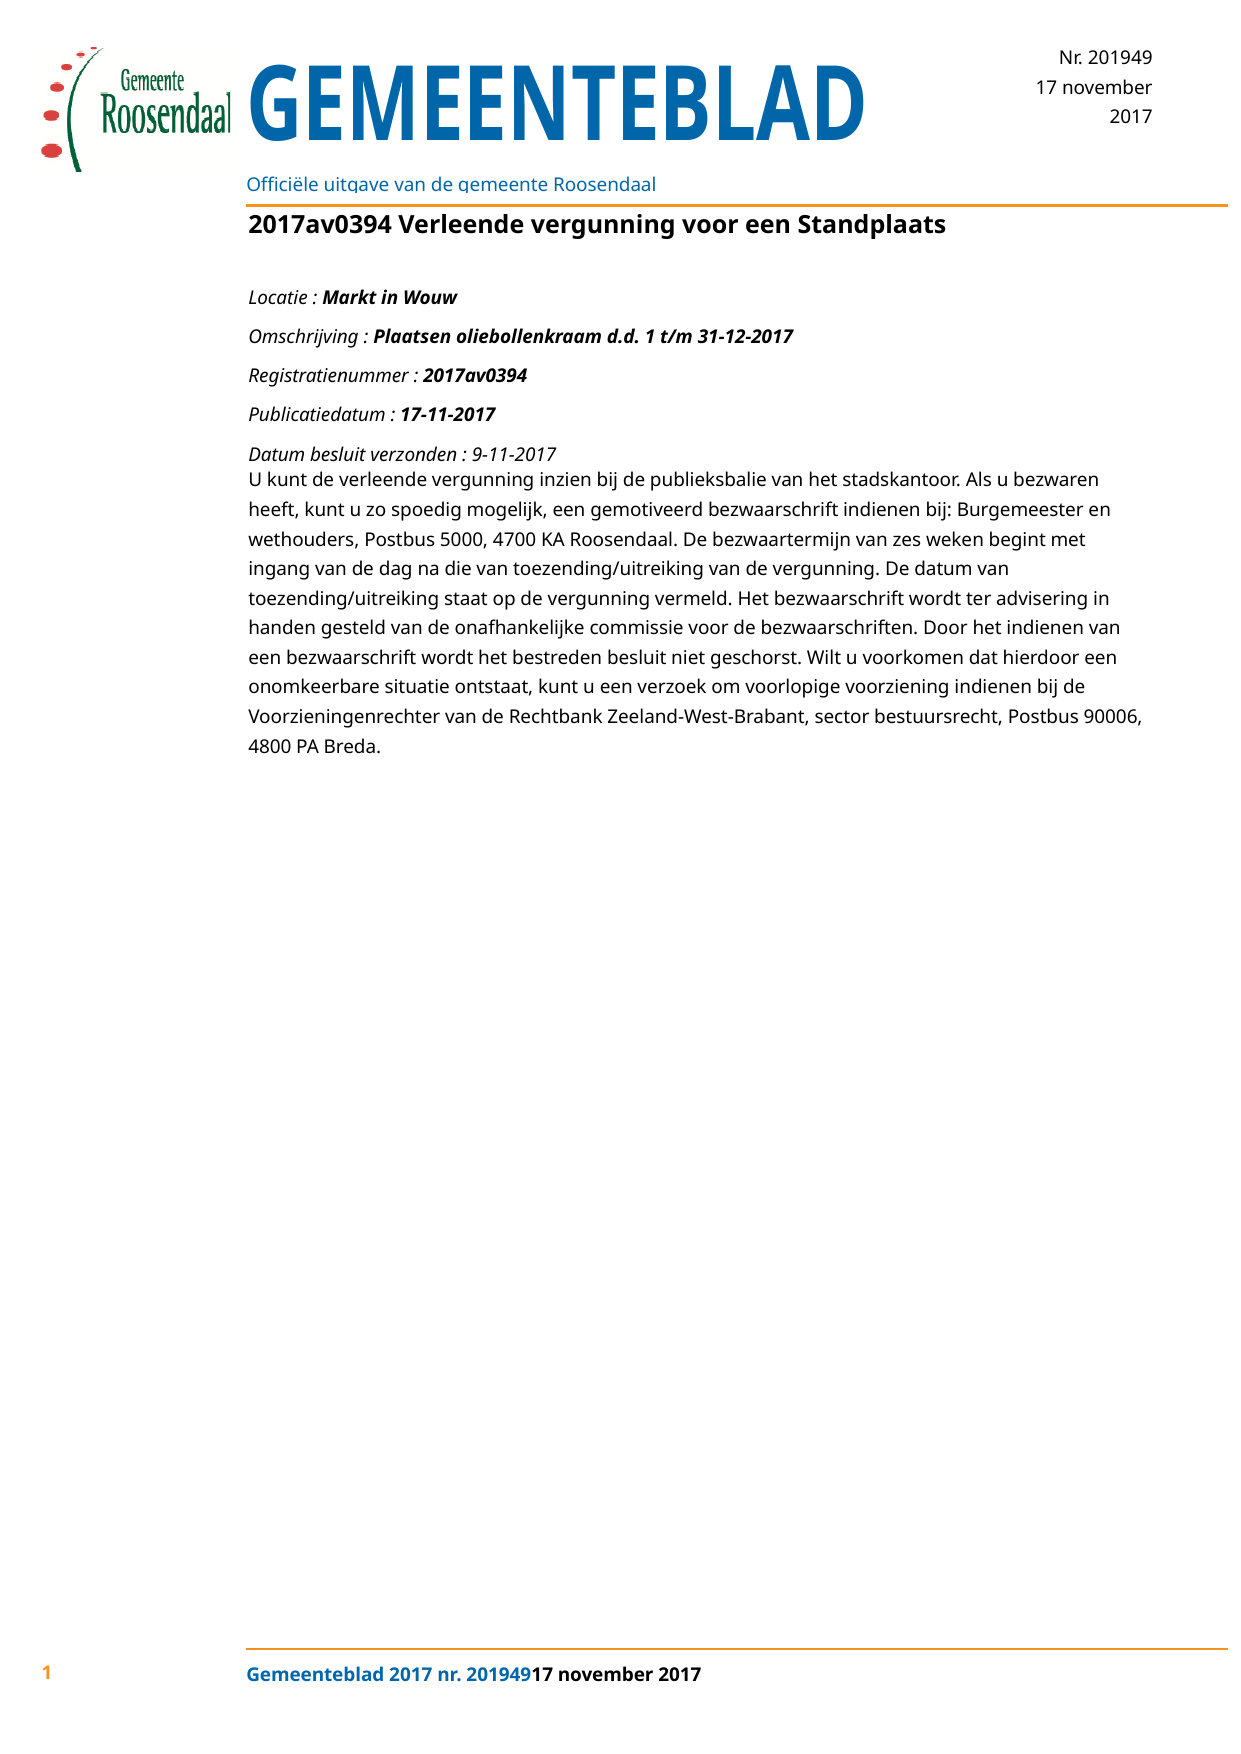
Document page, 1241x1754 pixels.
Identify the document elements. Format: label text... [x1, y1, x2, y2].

text Omschrijving : Plaatsen oliebollenkraam d.d. 1 t/m 31-12-2017 [248, 323, 1152, 349]
picture [41, 47, 231, 172]
text Publicatiedatum : 17-11-2017 [248, 402, 1152, 427]
text 2017av0394 Verleende vergunning voor een Standplaats [248, 207, 1152, 241]
text U kunt de verleende vergunning inzien bij de publieksbalie van het stadskantoor. Als u bezwaren heeft, kunt u zo spoedig mogelijk, een gemotiveerd bezwaarschrift indienen bij: Burgemeester en wethouders, Postbus 5000, 4700 KA Roosendaal. De bezwaartermijn van zes weken begint met ingang van de dag na die van toezending/uitreiking van de vergunning. De datum van toezending/uitreiking staat op de vergunning vermeld. Het bezwaarschrift wordt ter advisering in handen gesteld van de onafhankelijke commissie voor de bezwaarschriften. Door het indienen van een bezwaarschrift wordt het bestreden besluit niet geschorst. Wilt u voorkomen dat hierdoor een onomkeerbare situatie ontstaat, kunt u een verzoek om voorlopige voorziening indienen bij de Voorzieningenrechter van de Rechtbank Zeeland-West-Brabant, sector bestuursrecht, Postbus 90006, 4800 PA Breda. [248, 467, 1152, 759]
text Registratienummer : 2017av0394 [248, 362, 1152, 388]
text Locatie : Markt in Wouw [248, 284, 1152, 309]
text Datum besluit verzonden : 9-11-2017 [248, 441, 1152, 467]
